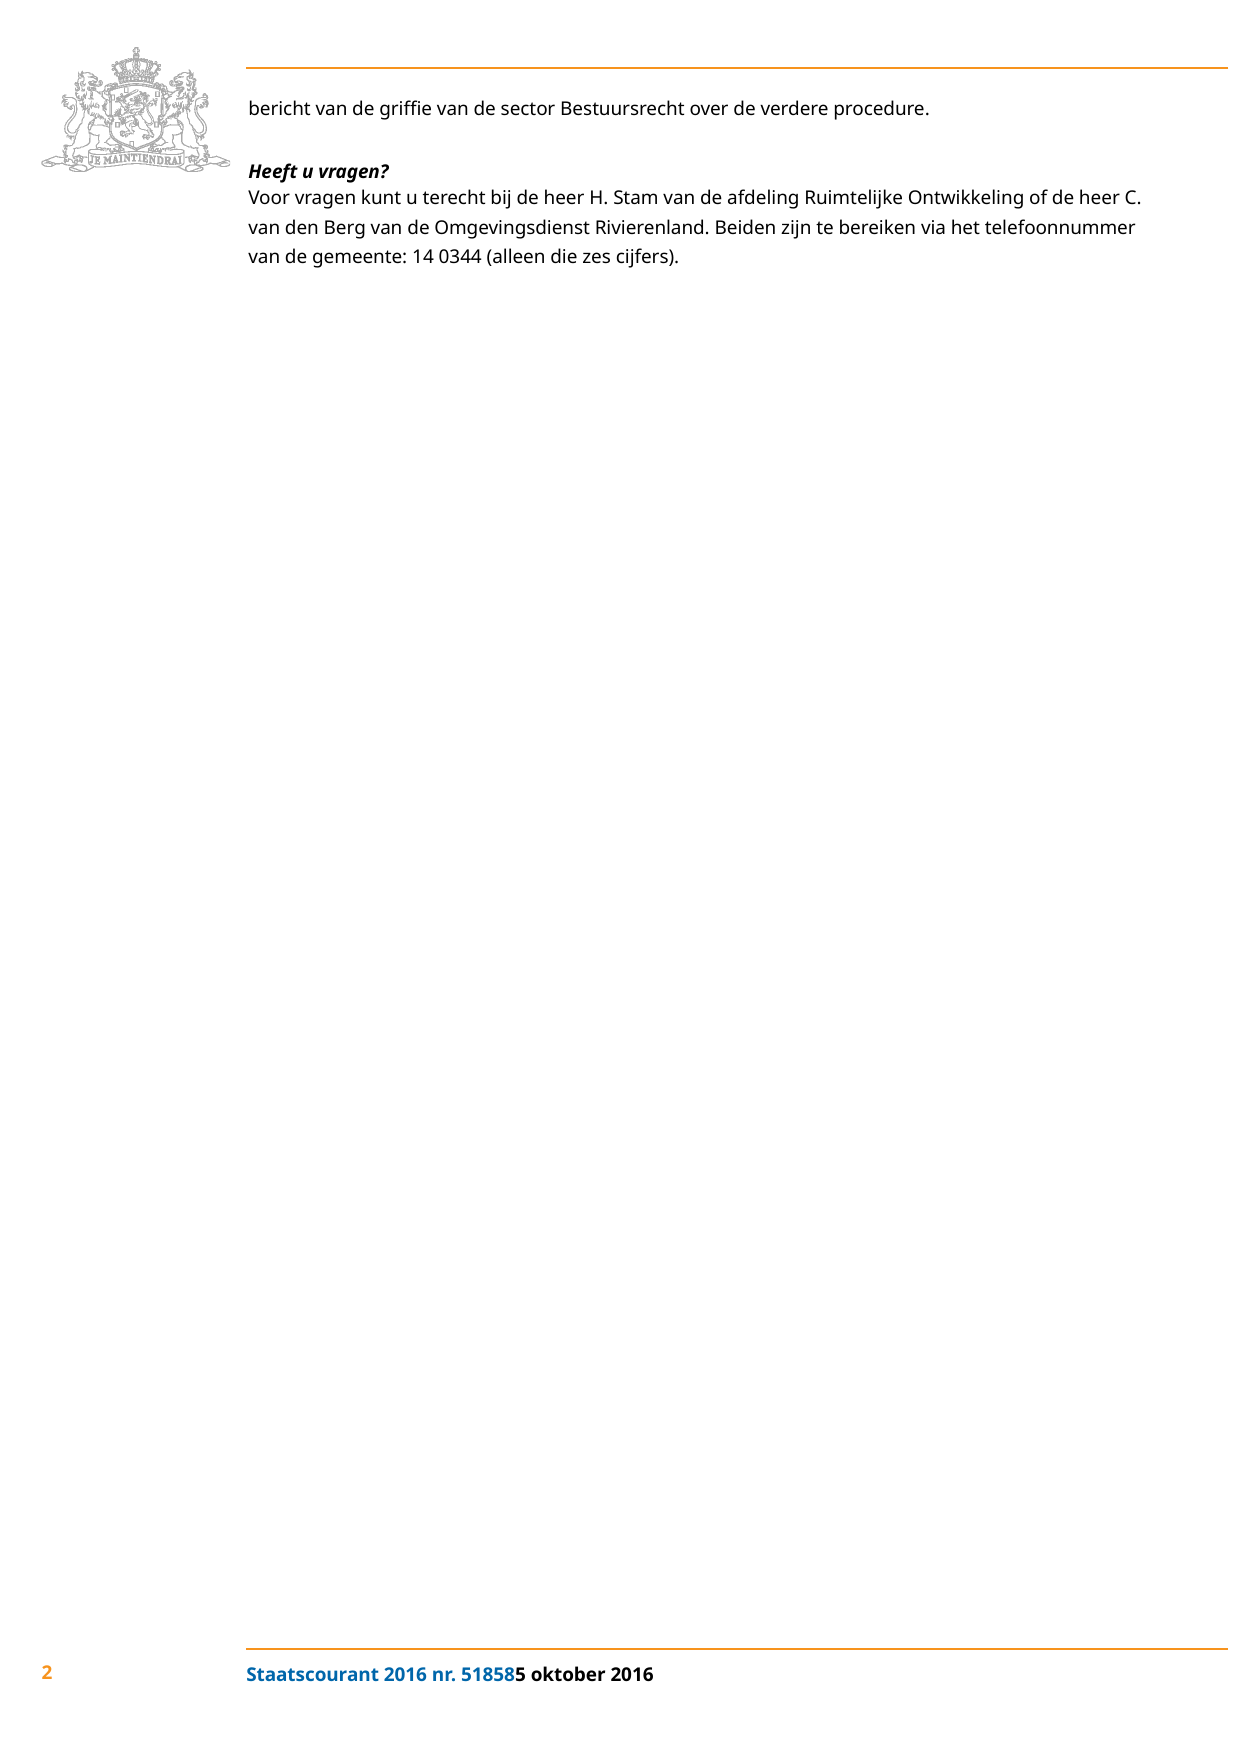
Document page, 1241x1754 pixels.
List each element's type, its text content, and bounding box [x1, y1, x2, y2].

text Heeft u vragen? [248, 159, 1152, 184]
picture [41, 47, 231, 172]
text Voor vragen kunt u terecht bij de heer H. Stam van de afdeling Ruimtelijke Ontwikkeling of de heer C. van den Berg van de Omgevingsdienst Rivierenland. Beiden zijn te bereiken via het telefoonnummer van de gemeente: 14 0344 (alleen die zes cijfers). [248, 184, 1152, 269]
text bericht van de griffie van de sector Bestuursrecht over de verdere procedure. [248, 95, 1152, 121]
